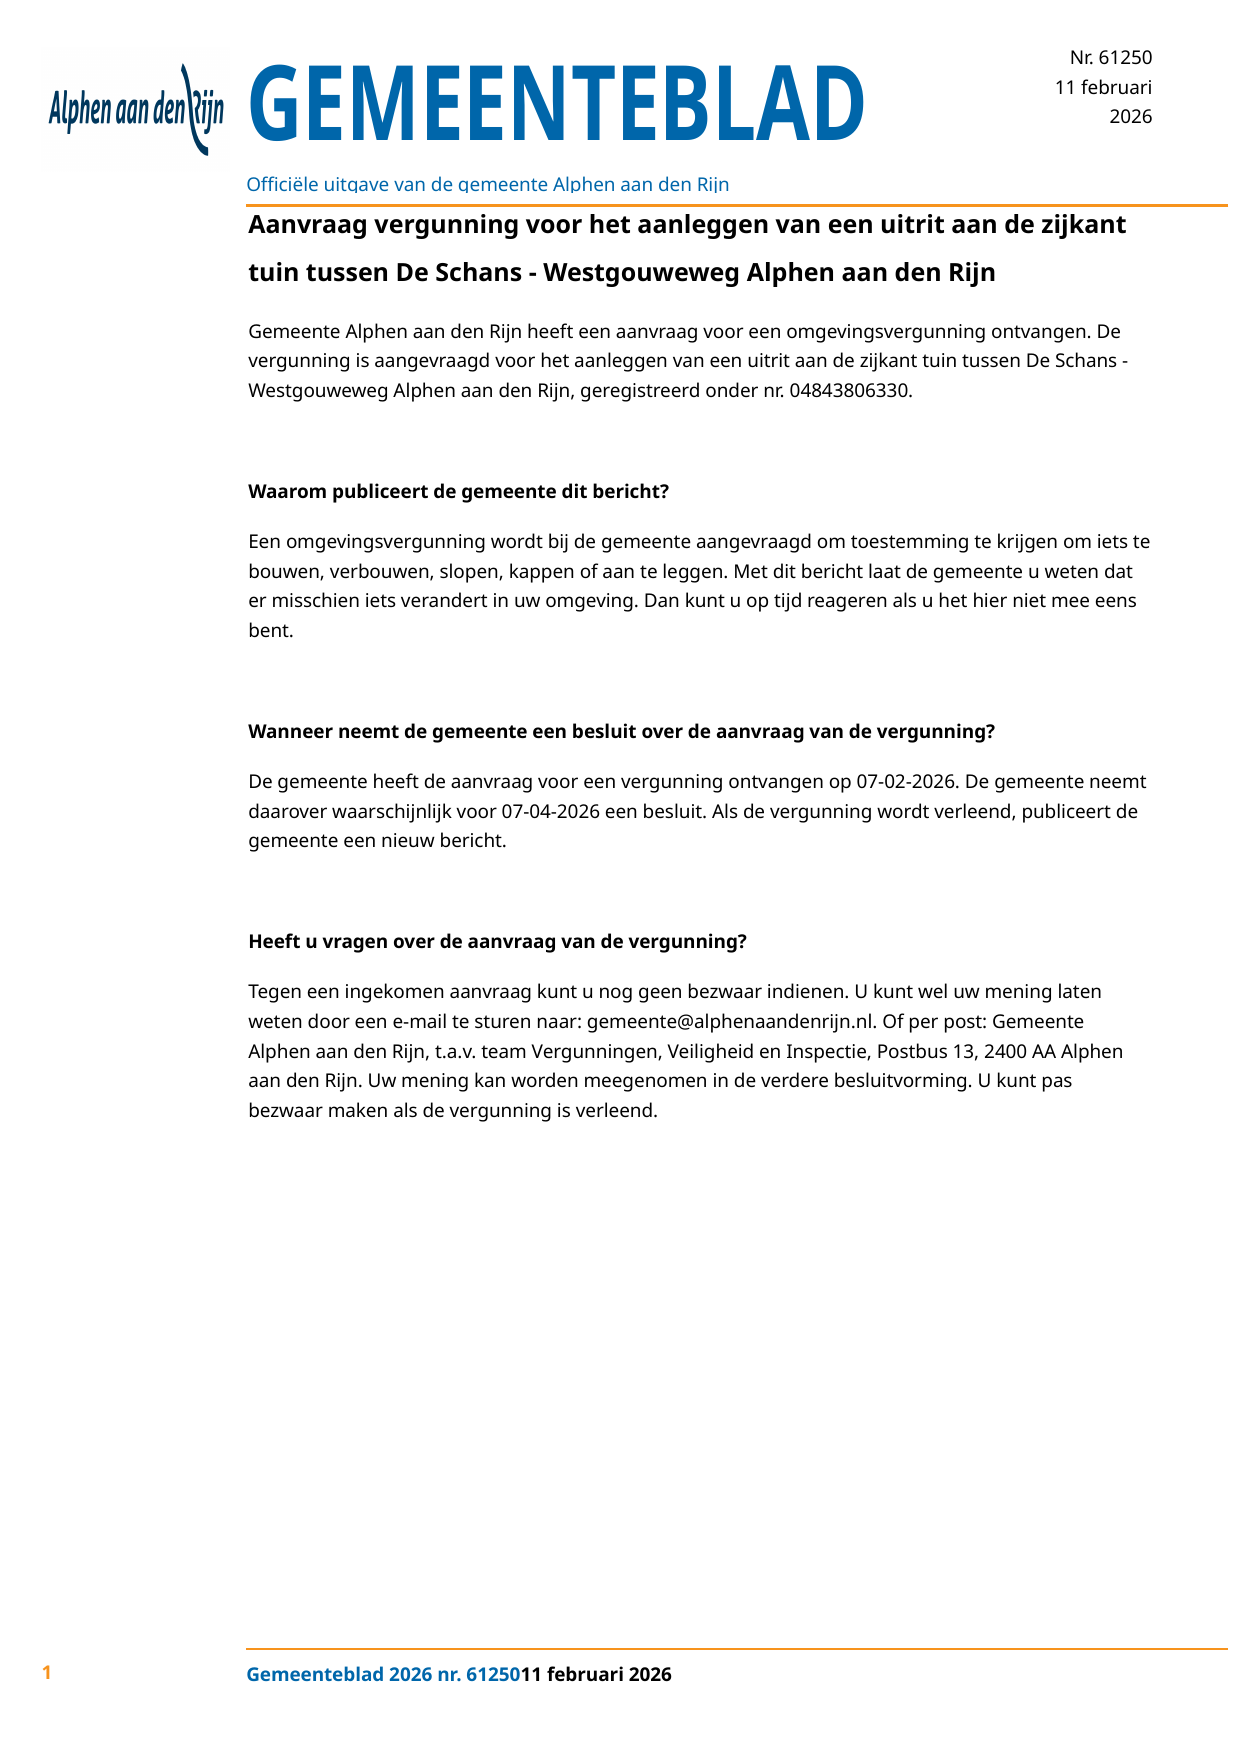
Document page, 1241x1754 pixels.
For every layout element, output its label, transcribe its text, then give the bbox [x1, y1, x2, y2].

text Aanvraag vergunning voor het aanleggen van een uitrit aan de zijkant tuin tussen De Schans - Westgouweweg Alphen aan den Rijn [248, 207, 1152, 288]
text Een omgevingsvergunning wordt bij de gemeente aangevraagd om toestemming te krijgen om iets te bouwen, verbouwen, slopen, kappen of aan te leggen. Met dit bericht laat de gemeente u weten dat er misschien iets verandert in uw omgeving. Dan kunt u op tijd reageren als u het hier niet mee eens bent. [248, 528, 1152, 643]
text Wanneer neemt de gemeente een besluit over de aanvraag van de vergunning? [248, 718, 1152, 744]
text Heeft u vragen over de aanvraag van de vergunning? [248, 928, 1152, 954]
text Waarom publiceert de gemeente dit bericht? [248, 478, 1152, 504]
picture [41, 47, 231, 172]
text De gemeente heeft de aanvraag voor een vergunning ontvangen op 07-02-2026. De gemeente neemt daarover waarschijnlijk voor 07-04-2026 een besluit. Als de vergunning wordt verleend, publiceert de gemeente een nieuw bericht. [248, 768, 1152, 853]
text Gemeente Alphen aan den Rijn heeft een aanvraag voor een omgevingsvergunning ontvangen. De vergunning is aangevraagd voor het aanleggen van een uitrit aan de zijkant tuin tussen De Schans - Westgouweweg Alphen aan den Rijn, geregistreerd onder nr. 04843806330. [248, 318, 1152, 403]
text Tegen een ingekomen aanvraag kunt u nog geen bezwaar indienen. U kunt wel uw mening laten weten door een e-mail te sturen naar: gemeente@alphenaandenrijn.nl. Of per post: Gemeente Alphen aan den Rijn, t.a.v. team Vergunningen, Veiligheid en Inspectie, Postbus 13, 2400 AA Alphen aan den Rijn. Uw mening kan worden meegenomen in de verdere besluitvorming. U kunt pas bezwaar maken als de vergunning is verleend. [248, 979, 1152, 1123]
